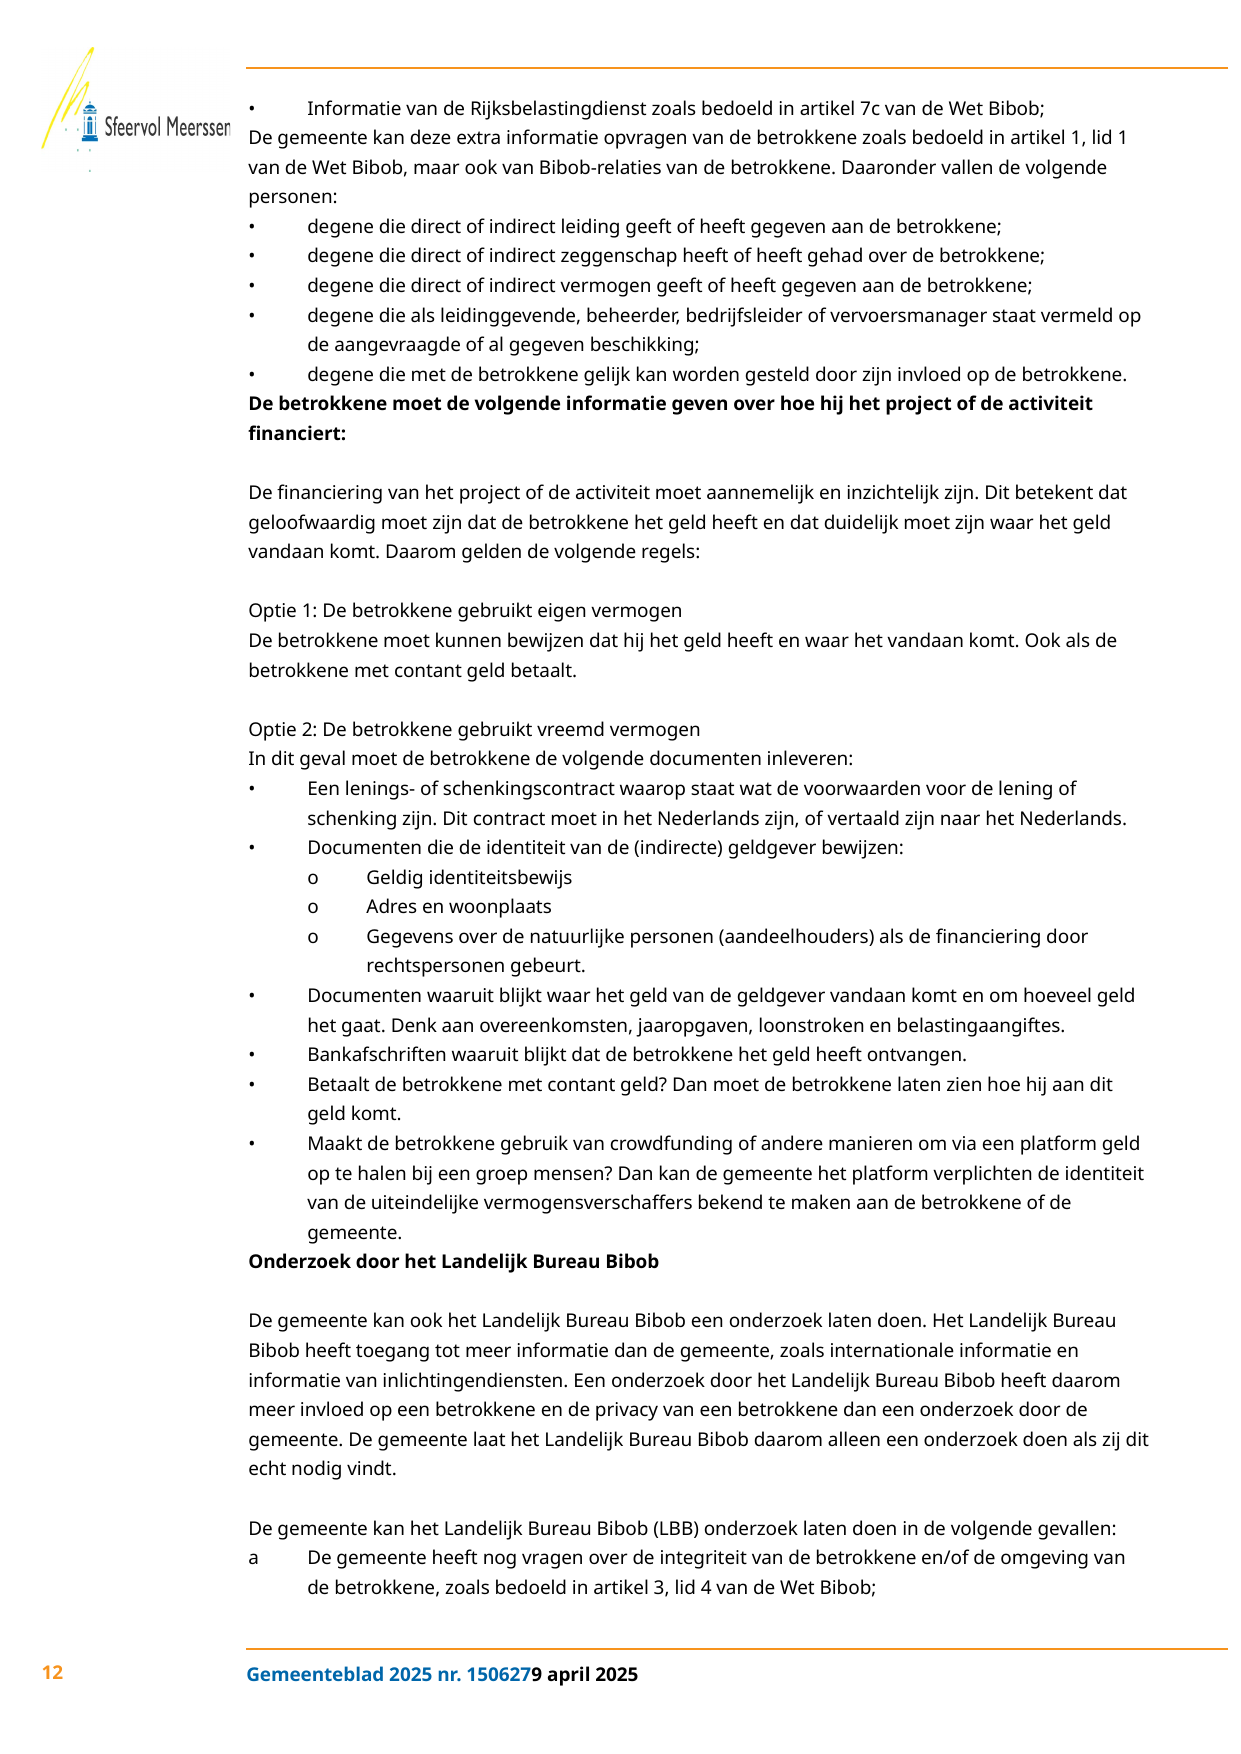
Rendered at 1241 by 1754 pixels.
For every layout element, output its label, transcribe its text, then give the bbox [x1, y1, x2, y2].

list Geldig identiteitsbewijs [307, 864, 1152, 890]
list Gegevens over de natuurlijke personen (aandeelhouders) als de financiering door rechtspersonen gebeurt. [307, 923, 1152, 978]
text De betrokkene moet kunnen bewijzen dat hij het geld heeft en waar het vandaan komt. Ook als de betrokkene met contant geld betaalt. [248, 627, 1152, 683]
list degene die met de betrokkene gelijk kan worden gesteld door zijn invloed op de betrokkene. [248, 361, 1152, 387]
list Informatie van de Rijksbelastingdienst zoals bedoeld in artikel 7c van de Wet Bibob; [248, 95, 1152, 121]
text De financiering van het project of de activiteit moet aannemelijk en inzichtelijk zijn. Dit betekent dat geloofwaardig moet zijn dat de betrokkene het geld heeft en dat duidelijk moet zijn waar het geld vandaan komt. Daarom gelden de volgende regels: [248, 479, 1152, 564]
text Optie 1: De betrokkene gebruikt eigen vermogen [248, 598, 1152, 623]
list degene die direct of indirect leiding geeft of heeft gegeven aan de betrokkene; [248, 213, 1152, 239]
list degene die als leidinggevende, beheerder, bedrijfsleider of vervoersmanager staat vermeld op de aangevraagde of al gegeven beschikking; [248, 302, 1152, 357]
list Adres en woonplaats [307, 893, 1152, 919]
list De gemeente heeft nog vragen over de integriteit van de betrokkene en/of de omgeving van de betrokkene, zoals bedoeld in artikel 3, lid 4 van de Wet Bibob; [248, 1544, 1152, 1600]
picture [41, 47, 231, 172]
text De gemeente kan deze extra informatie opvragen van de betrokkene zoals bedoeld in artikel 1, lid 1 van de Wet Bibob, maar ook van Bibob-relaties van de betrokkene. Daaronder vallen de volgende personen: [248, 124, 1152, 209]
text In dit geval moet de betrokkene de volgende documenten inleveren: [248, 746, 1152, 771]
list Documenten die de identiteit van de (indirecte) geldgever bewijzen: [248, 834, 1152, 860]
list Maakt de betrokkene gebruik van crowdfunding of andere manieren om via een platform geld op te halen bij een groep mensen? Dan kan de gemeente het platform verplichten de identiteit van de uiteindelijke vermogensverschaffers bekend te maken aan de betrokkene of de gemeente. [248, 1130, 1152, 1245]
list Betaalt de betrokkene met contant geld? Dan moet de betrokkene laten zien hoe hij aan dit geld komt. [248, 1071, 1152, 1126]
list degene die direct of indirect vermogen geeft of heeft gegeven aan de betrokkene; [248, 272, 1152, 298]
list Een lenings- of schenkingscontract waarop staat wat de voorwaarden voor de lening of schenking zijn. Dit contract moet in het Nederlands zijn, of vertaald zijn naar het Nederlands. [248, 775, 1152, 831]
text De betrokkene moet de volgende informatie geven over hoe hij het project of de activiteit financiert: [248, 391, 1152, 446]
text Onderzoek door het Landelijk Bureau Bibob [248, 1248, 1152, 1274]
list degene die direct of indirect zeggenschap heeft of heeft gehad over de betrokkene; [248, 243, 1152, 268]
text De gemeente kan ook het Landelijk Bureau Bibob een onderzoek laten doen. Het Landelijk Bureau Bibob heeft toegang tot meer informatie dan de gemeente, zoals internationale informatie en informatie van inlichtingendiensten. Een onderzoek door het Landelijk Bureau Bibob heeft daarom meer invloed op een betrokkene en de privacy van een betrokkene dan een onderzoek door de gemeente. De gemeente laat het Landelijk Bureau Bibob daarom alleen een onderzoek doen als zij dit echt nodig vindt. [248, 1308, 1152, 1481]
list Documenten waaruit blijkt waar het geld van de geldgever vandaan komt en om hoeveel geld het gaat. Denk aan overeenkomsten, jaaropgaven, loonstroken en belastingaangiftes. [248, 982, 1152, 1038]
text Optie 2: De betrokkene gebruikt vreemd vermogen [248, 716, 1152, 742]
text De gemeente kan het Landelijk Bureau Bibob (LBB) onderzoek laten doen in de volgende gevallen: [248, 1515, 1152, 1541]
list Bankafschriften waaruit blijkt dat de betrokkene het geld heeft ontvangen. [248, 1041, 1152, 1067]
